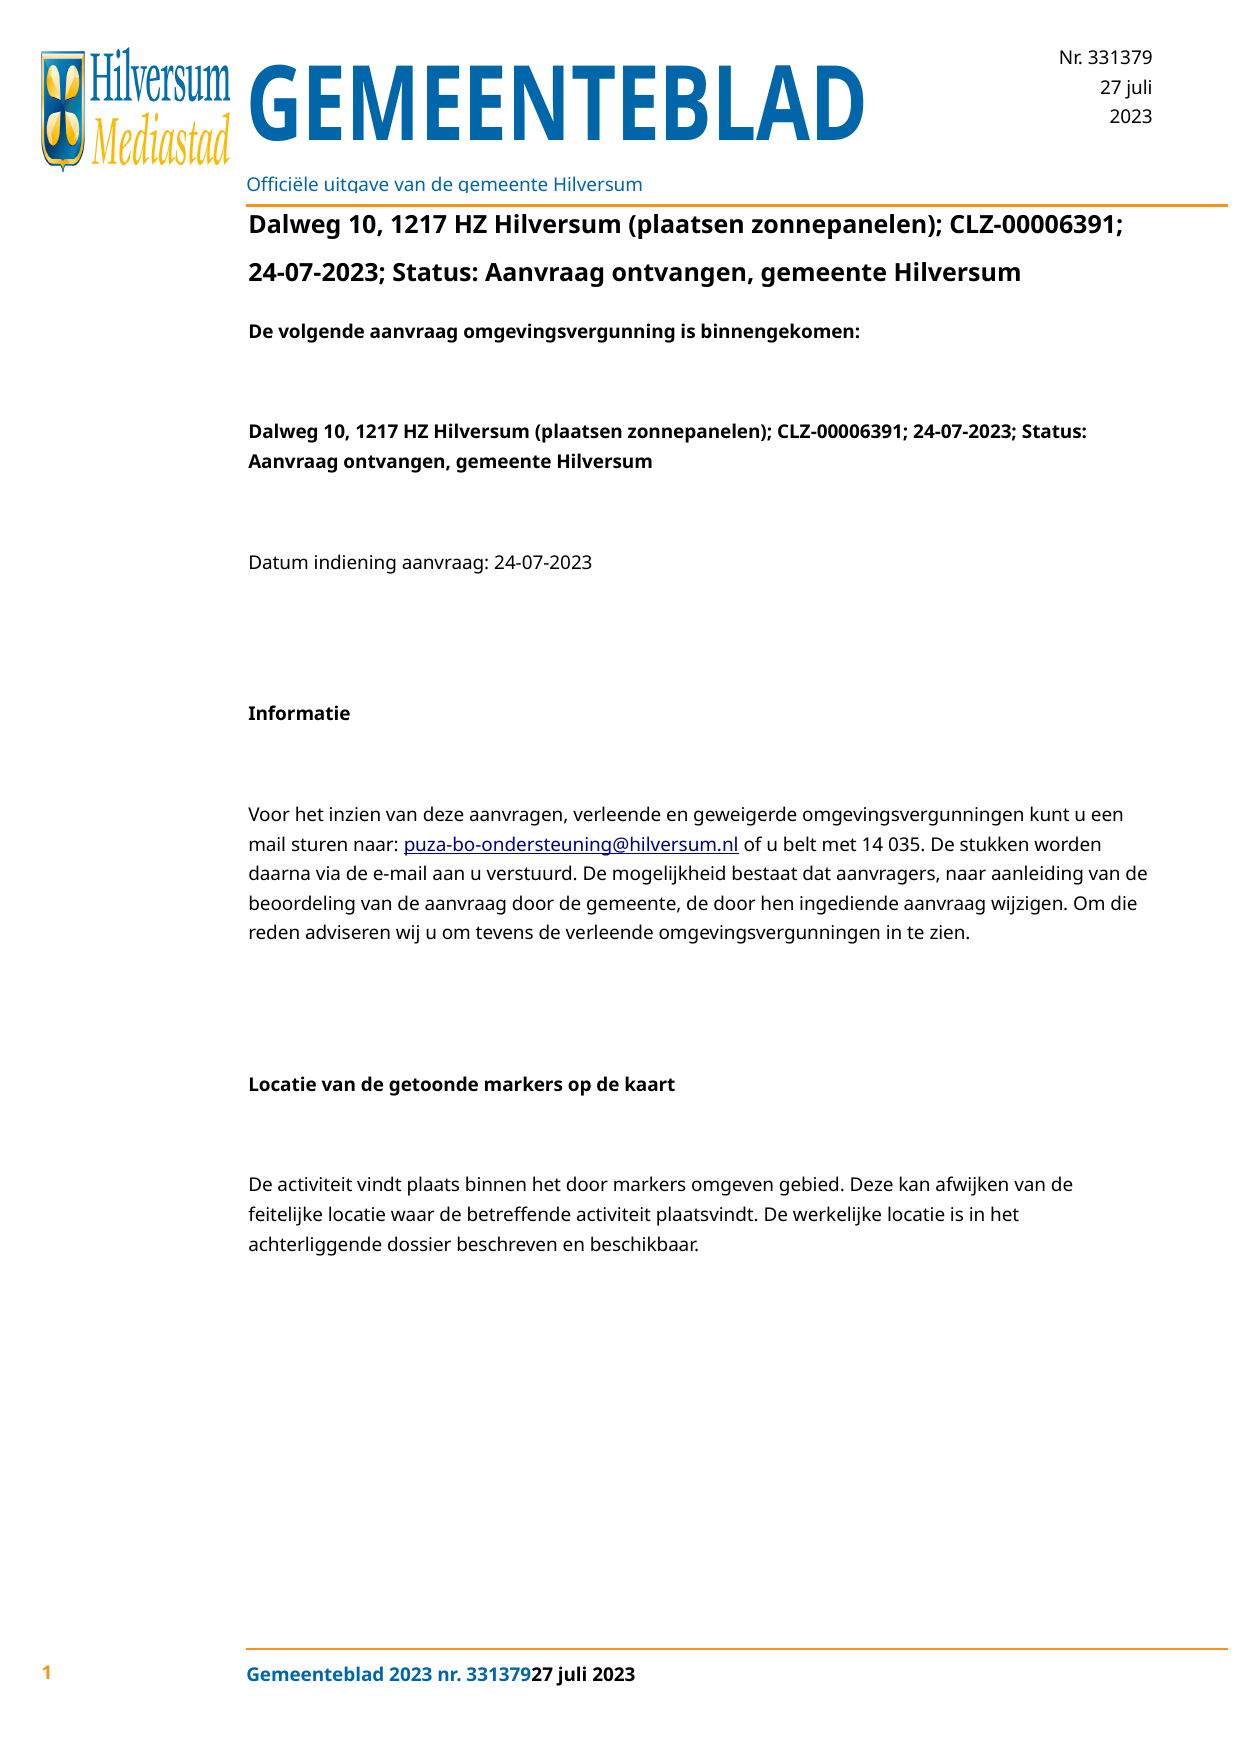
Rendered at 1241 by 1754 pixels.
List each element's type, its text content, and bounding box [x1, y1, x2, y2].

text De activiteit vindt plaats binnen het door markers omgeven gebied. Deze kan afwijken van de feitelijke locatie waar de betreffende activiteit plaatsvindt. De werkelijke locatie is in het achterliggende dossier beschreven en beschikbaar. [248, 1172, 1152, 1257]
picture [41, 47, 231, 172]
text Dalweg 10, 1217 HZ Hilversum (plaatsen zonnepanelen); CLZ-00006391; 24-07-2023; Status: Aanvraag ontvangen, gemeente Hilversum [248, 419, 1152, 474]
text Locatie van de getoonde markers op de kaart [248, 1071, 1152, 1097]
text Informatie [248, 700, 1152, 726]
text Datum indiening aanvraag: 24-07-2023 [248, 549, 1152, 575]
text Dalweg 10, 1217 HZ Hilversum (plaatsen zonnepanelen); CLZ-00006391; 24-07-2023; Status: Aanvraag ontvangen, gemeente Hilversum [248, 207, 1152, 288]
text De volgende aanvraag omgevingsvergunning is binnengekomen: [248, 318, 1152, 344]
text Voor het inzien van deze aanvragen, verleende en geweigerde omgevingsvergunningen kunt u een mail sturen naar: puza-bo-ondersteuning@hilversum.nl of u belt met 14 035. De stukken worden daarna via de e-mail aan u verstuurd. De mogelijkheid bestaat dat aanvragers, naar aanleiding van de beoordeling van de aanvraag door de gemeente, de door hen ingediende aanvraag wijzigen. Om die reden adviseren wij u om tevens de verleende omgevingsvergunningen in te zien. [248, 801, 1152, 945]
